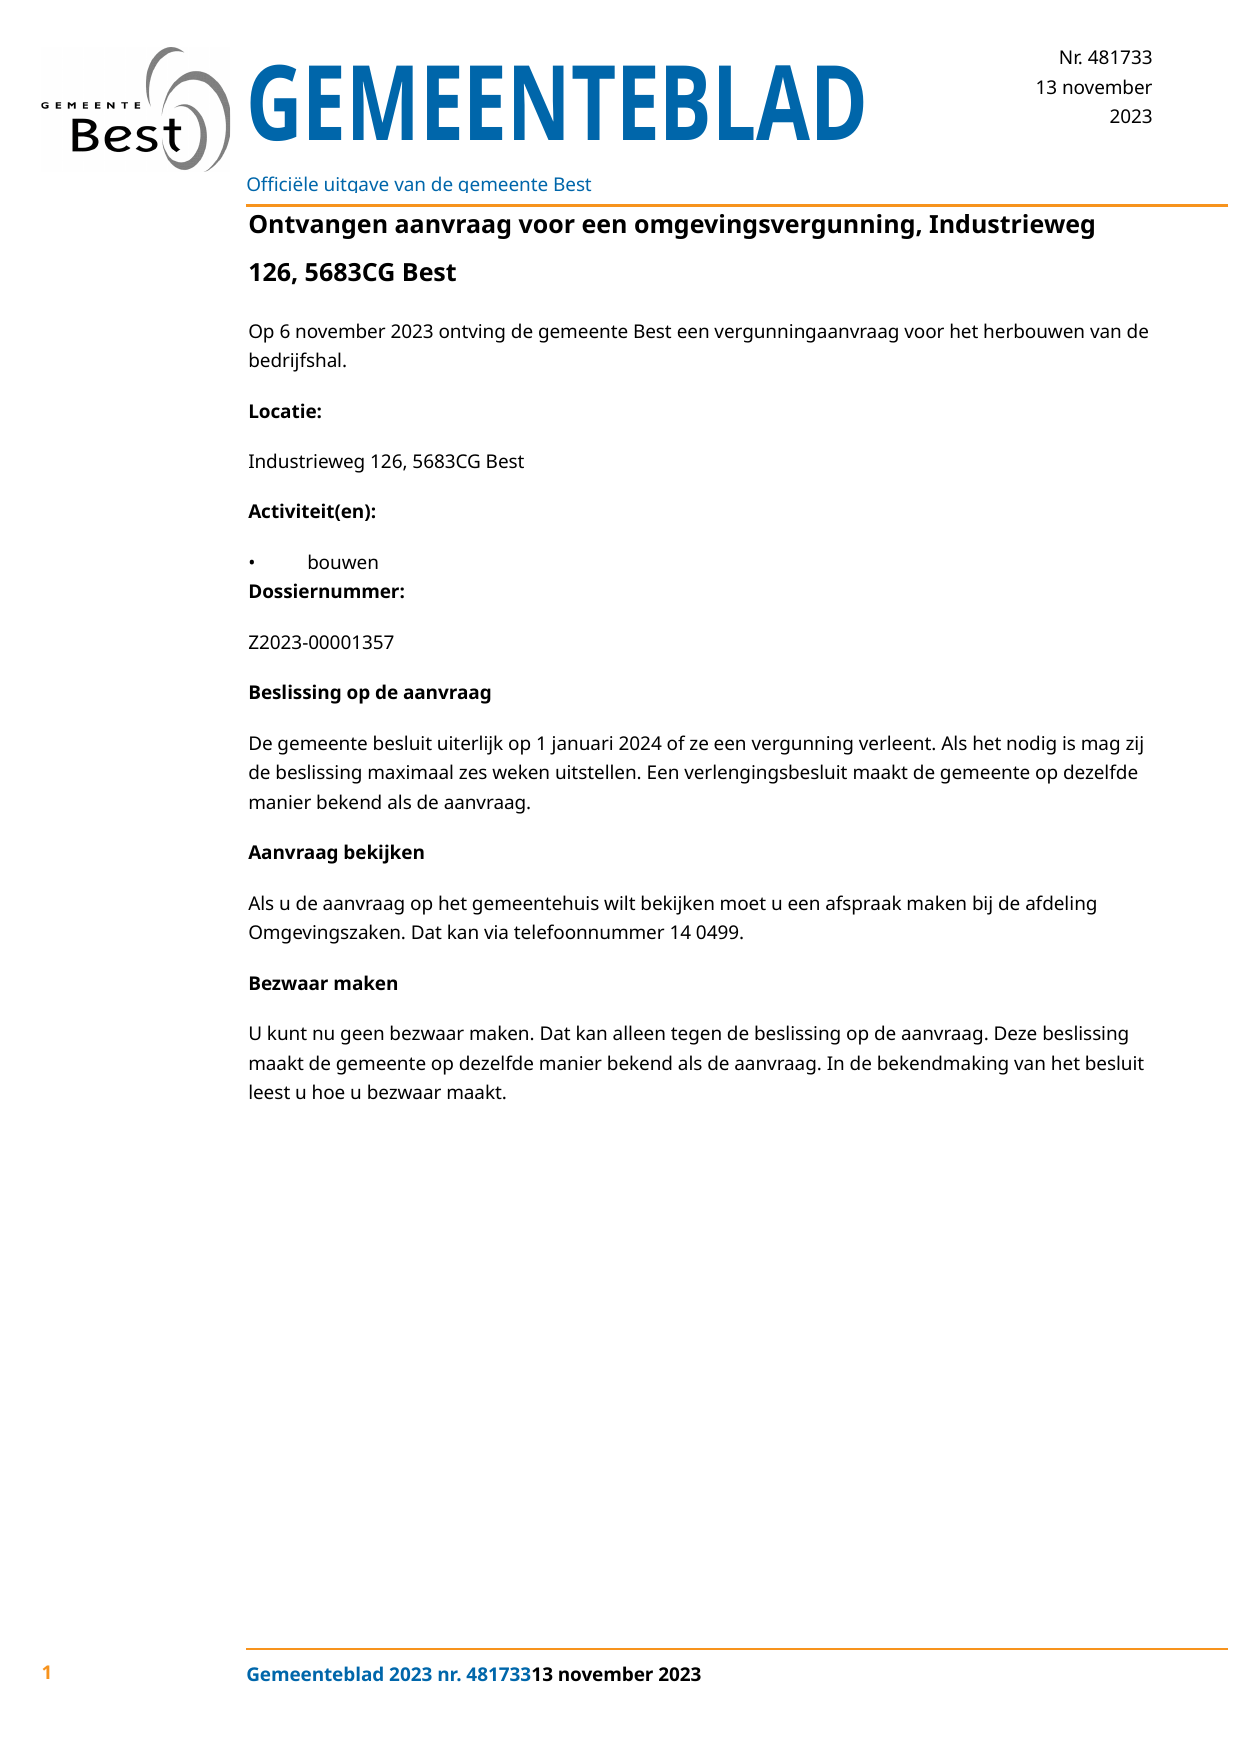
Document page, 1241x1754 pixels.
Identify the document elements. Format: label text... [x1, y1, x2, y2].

text Als u de aanvraag op het gemeentehuis wilt bekijken moet u een afspraak maken bij de afdeling Omgevingszaken. Dat kan via telefoonnummer 14 0499. [248, 890, 1152, 945]
list bouwen [248, 549, 1152, 575]
text Op 6 november 2023 ontving de gemeente Best een vergunningaanvraag voor het herbouwen van de bedrijfshal. [248, 318, 1152, 373]
text Z2023-00001357 [248, 629, 1152, 655]
picture [41, 47, 231, 172]
text Locatie: [248, 398, 1152, 424]
text De gemeente besluit uiterlijk op 1 januari 2024 of ze een vergunning verleent. Als het nodig is mag zij de beslissing maximaal zes weken uitstellen. Een verlengingsbesluit maakt de gemeente op dezelfde manier bekend als de aanvraag. [248, 730, 1152, 815]
text Beslissing op de aanvraag [248, 679, 1152, 705]
text U kunt nu geen bezwaar maken. Dat kan alleen tegen de beslissing op de aanvraag. Deze beslissing maakt de gemeente op dezelfde manier bekend als de aanvraag. In de bekendmaking van het besluit leest u hoe u bezwaar maakt. [248, 1020, 1152, 1105]
text Activiteit(en): [248, 499, 1152, 524]
text Bezwaar maken [248, 970, 1152, 996]
text Industrieweg 126, 5683CG Best [248, 448, 1152, 474]
text Dossiernummer: [248, 579, 1152, 604]
text Aanvraag bekijken [248, 839, 1152, 865]
text Ontvangen aanvraag voor een omgevingsvergunning, Industrieweg 126, 5683CG Best [248, 207, 1152, 288]
